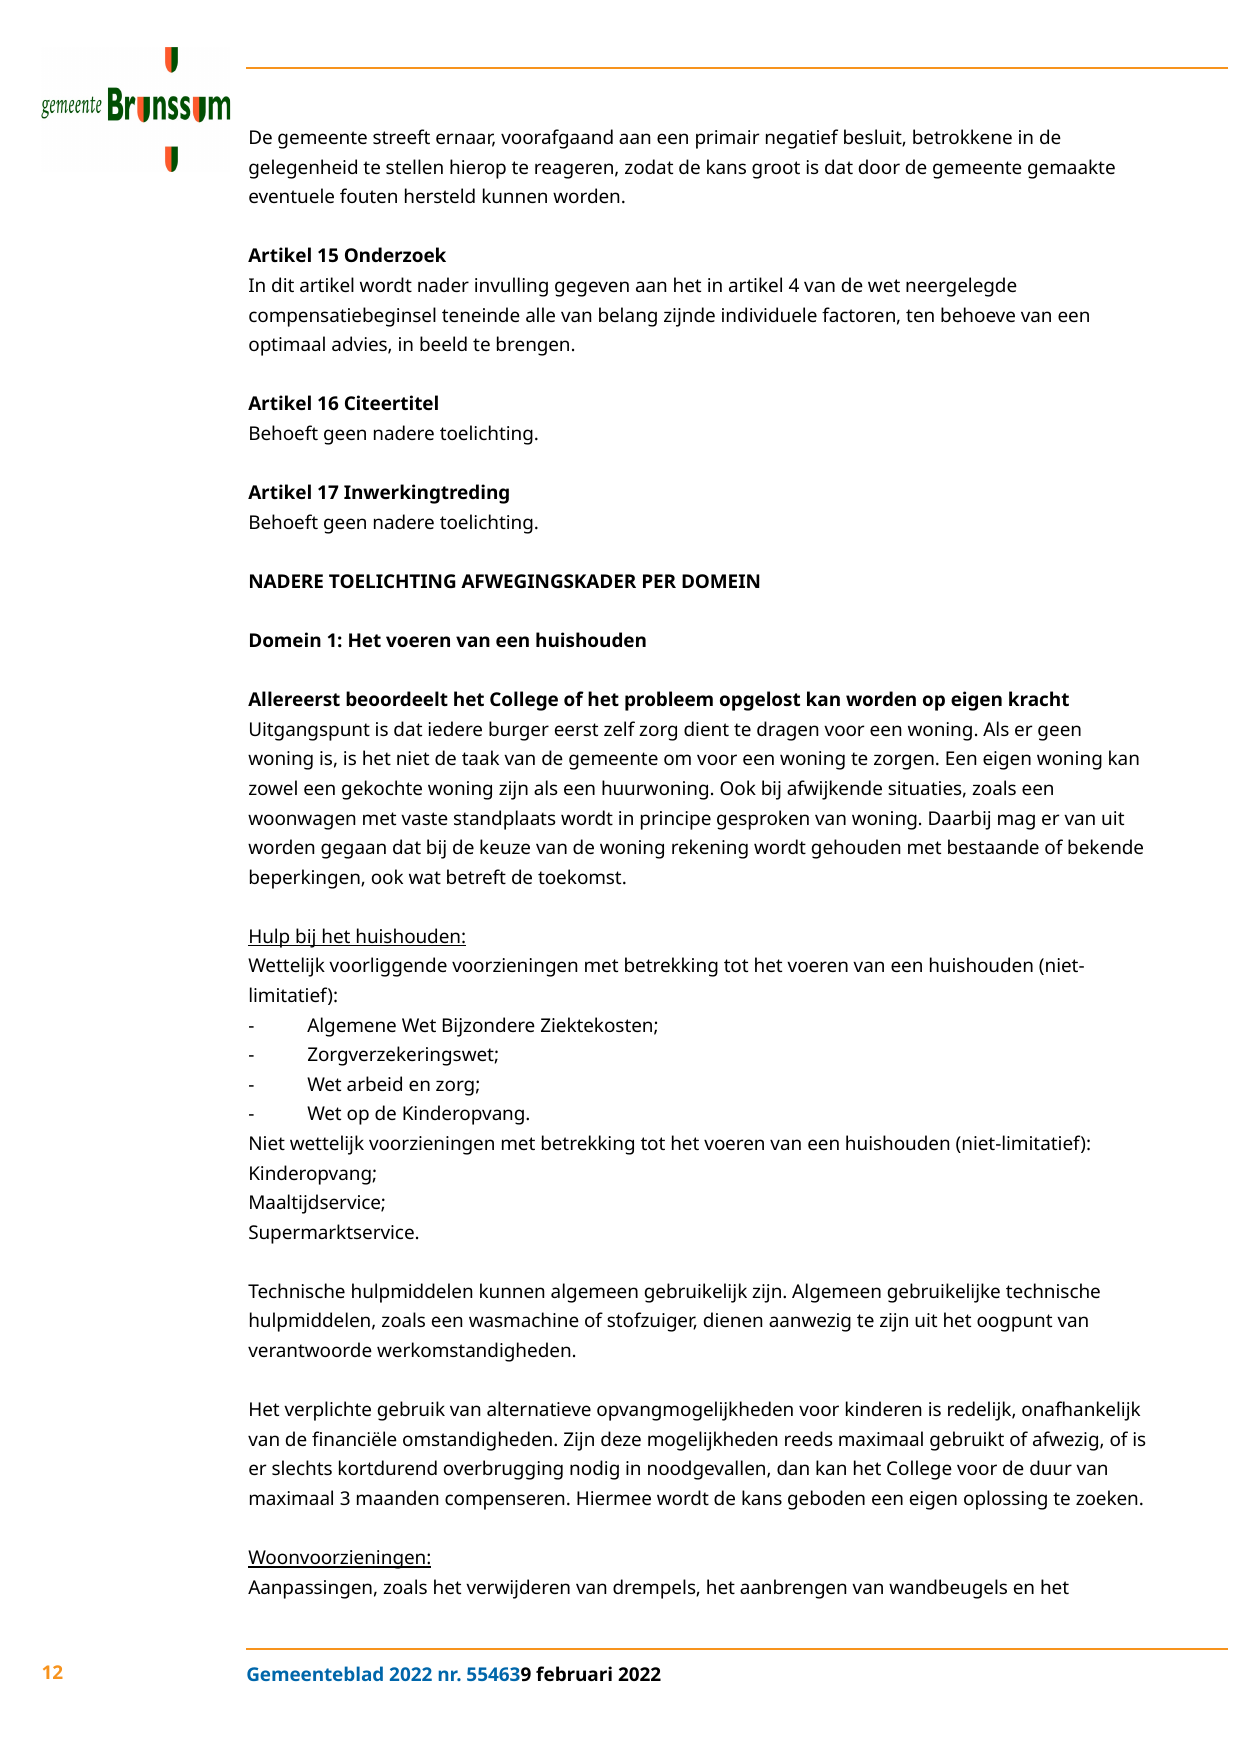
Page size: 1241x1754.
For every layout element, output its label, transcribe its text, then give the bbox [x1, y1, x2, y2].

text Kinderopvang; [248, 1160, 1152, 1186]
text Woonvoorzieningen: [248, 1544, 1152, 1570]
text Artikel 15 Onderzoek [248, 243, 1152, 268]
text Maaltijdservice; [248, 1189, 1152, 1215]
text Behoeft geen nadere toelichting. [248, 509, 1152, 535]
list Wet arbeid en zorg; [248, 1071, 1152, 1097]
text Domein 1: Het voeren van een huishouden [248, 627, 1152, 653]
picture [41, 47, 231, 172]
text Hulp bij het huishouden: [248, 923, 1152, 949]
list Wet op de Kinderopvang. [248, 1101, 1152, 1126]
list Algemene Wet Bijzondere Ziektekosten; [248, 1012, 1152, 1038]
text NADERE TOELICHTING AFWEGINGSKADER PER DOMEIN [248, 568, 1152, 594]
text Artikel 16 Citeertitel [248, 391, 1152, 416]
text Allereerst beoordeelt het College of het probleem opgelost kan worden op eigen kracht [248, 686, 1152, 712]
text In dit artikel wordt nader invulling gegeven aan het in artikel 4 van de wet neergelegde compensatiebeginsel teneinde alle van belang zijnde individuele factoren, ten behoeve van een optimaal advies, in beeld te brengen. [248, 272, 1152, 357]
list Zorgverzekeringswet; [248, 1041, 1152, 1067]
text Uitgangspunt is dat iedere burger eerst zelf zorg dient te dragen voor een woning. Als er geen woning is, is het niet de taak van de gemeente om voor een woning te zorgen. Een eigen woning kan zowel een gekochte woning zijn als een huurwoning. Ook bij afwijkende situaties, zoals een woonwagen met vaste standplaats wordt in principe gesproken van woning. Daarbij mag er van uit worden gegaan dat bij de keuze van de woning rekening wordt gehouden met bestaande of bekende beperkingen, ook wat betreft de toekomst. [248, 716, 1152, 890]
text Aanpassingen, zoals het verwijderen van drempels, het aanbrengen van wandbeugels en het [248, 1574, 1152, 1600]
text Artikel 17 Inwerkingtreding [248, 479, 1152, 505]
text Niet wettelijk voorzieningen met betrekking tot het voeren van een huishouden (niet-limitatief): [248, 1130, 1152, 1156]
text Het verplichte gebruik van alternatieve opvangmogelijkheden voor kinderen is redelijk, onafhankelijk van de financiële omstandigheden. Zijn deze mogelijkheden reeds maximaal gebruikt of afwezig, of is er slechts kortdurend overbrugging nodig in noodgevallen, dan kan het College voor de duur van maximaal 3 maanden compenseren. Hiermee wordt de kans geboden een eigen oplossing te zoeken. [248, 1396, 1152, 1511]
text Wettelijk voorliggende voorzieningen met betrekking tot het voeren van een huishouden (niet-limitatief): [248, 953, 1152, 1008]
text De gemeente streeft ernaar, voorafgaand aan een primair negatief besluit, betrokkene in de gelegenheid te stellen hierop te reageren, zodat de kans groot is dat door de gemeente gemaakte eventuele fouten hersteld kunnen worden. [248, 124, 1152, 209]
text Supermarktservice. [248, 1219, 1152, 1245]
text Behoeft geen nadere toelichting. [248, 420, 1152, 446]
text Technische hulpmiddelen kunnen algemeen gebruikelijk zijn. Algemeen gebruikelijke technische hulpmiddelen, zoals een wasmachine of stofzuiger, dienen aanwezig te zijn uit het oogpunt van verantwoorde werkomstandigheden. [248, 1278, 1152, 1363]
